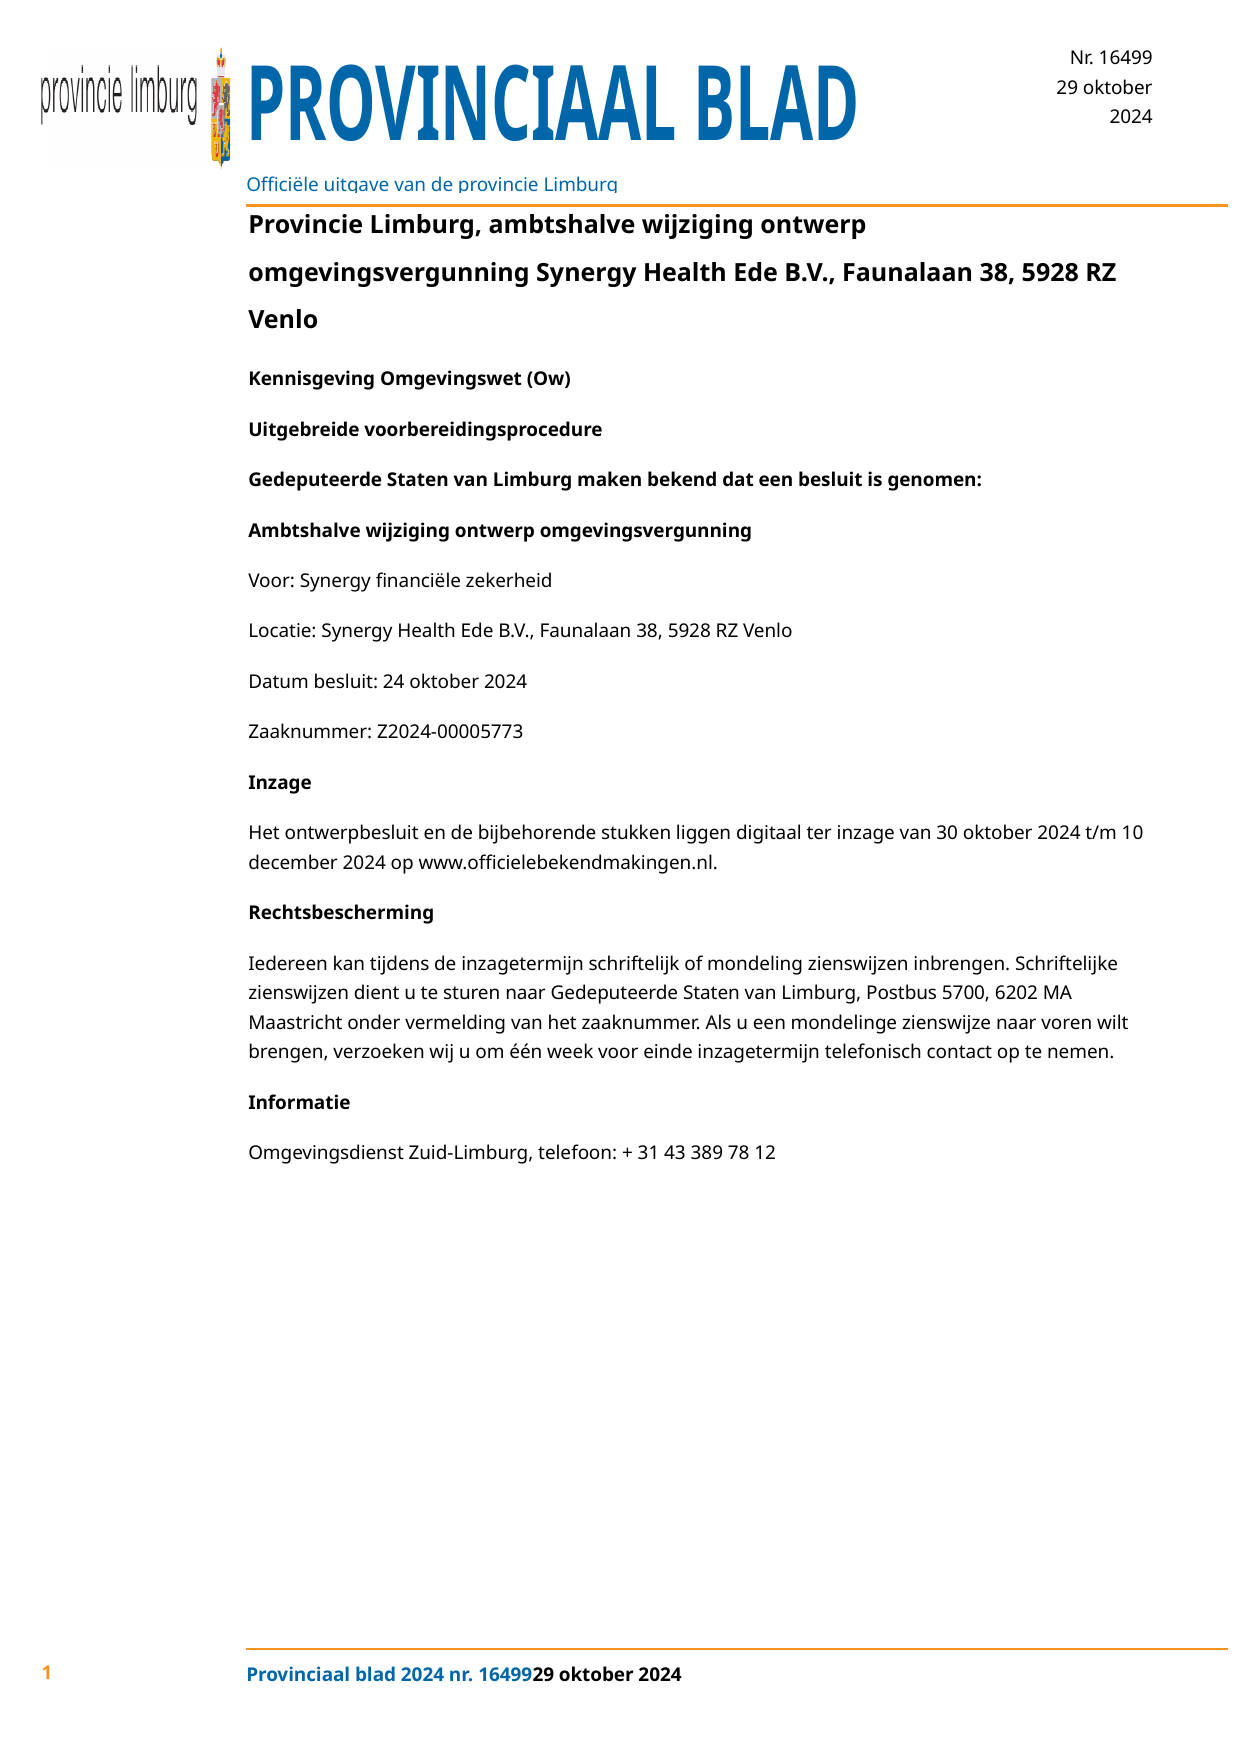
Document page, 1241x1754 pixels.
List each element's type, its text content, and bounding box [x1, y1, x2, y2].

text Zaaknummer: Z2024-00005773 [248, 718, 1152, 744]
text Iedereen kan tijdens de inzagetermijn schriftelijk of mondeling zienswijzen inbrengen. Schriftelijke zienswijzen dient u te sturen naar Gedeputeerde Staten van Limburg, Postbus 5700, 6202 MA Maastricht onder vermelding van het zaaknummer. Als u een mondelinge zienswijze naar voren wilt brengen, verzoeken wij u om één week voor einde inzagetermijn telefonisch contact op te nemen. [248, 950, 1152, 1064]
text Het ontwerpbesluit en de bijbehorende stukken liggen digitaal ter inzage van 30 oktober 2024 t/m 10 december 2024 op www.officielebekendmakingen.nl. [248, 819, 1152, 874]
text Ambtshalve wijziging ontwerp omgevingsvergunning [248, 517, 1152, 542]
text Rechtsbescherming [248, 899, 1152, 925]
text Inzage [248, 769, 1152, 794]
picture [41, 47, 231, 172]
text Kennisgeving Omgevingswet (Ow) [248, 366, 1152, 391]
text Gedeputeerde Staten van Limburg maken bekend dat een besluit is genomen: [248, 466, 1152, 492]
text Uitgebreide voorbereidingsprocedure [248, 416, 1152, 442]
text Datum besluit: 24 oktober 2024 [248, 668, 1152, 694]
text Omgevingsdienst Zuid-Limburg, telefoon: + 31 43 389 78 12 [248, 1139, 1152, 1165]
text Locatie: Synergy Health Ede B.V., Faunalaan 38, 5928 RZ Venlo [248, 618, 1152, 643]
text Informatie [248, 1089, 1152, 1114]
text Provincie Limburg, ambtshalve wijziging ontwerp omgevingsvergunning Synergy Health Ede B.V., Faunalaan 38, 5928 RZ Venlo [248, 207, 1152, 336]
text Voor: Synergy financiële zekerheid [248, 567, 1152, 593]
